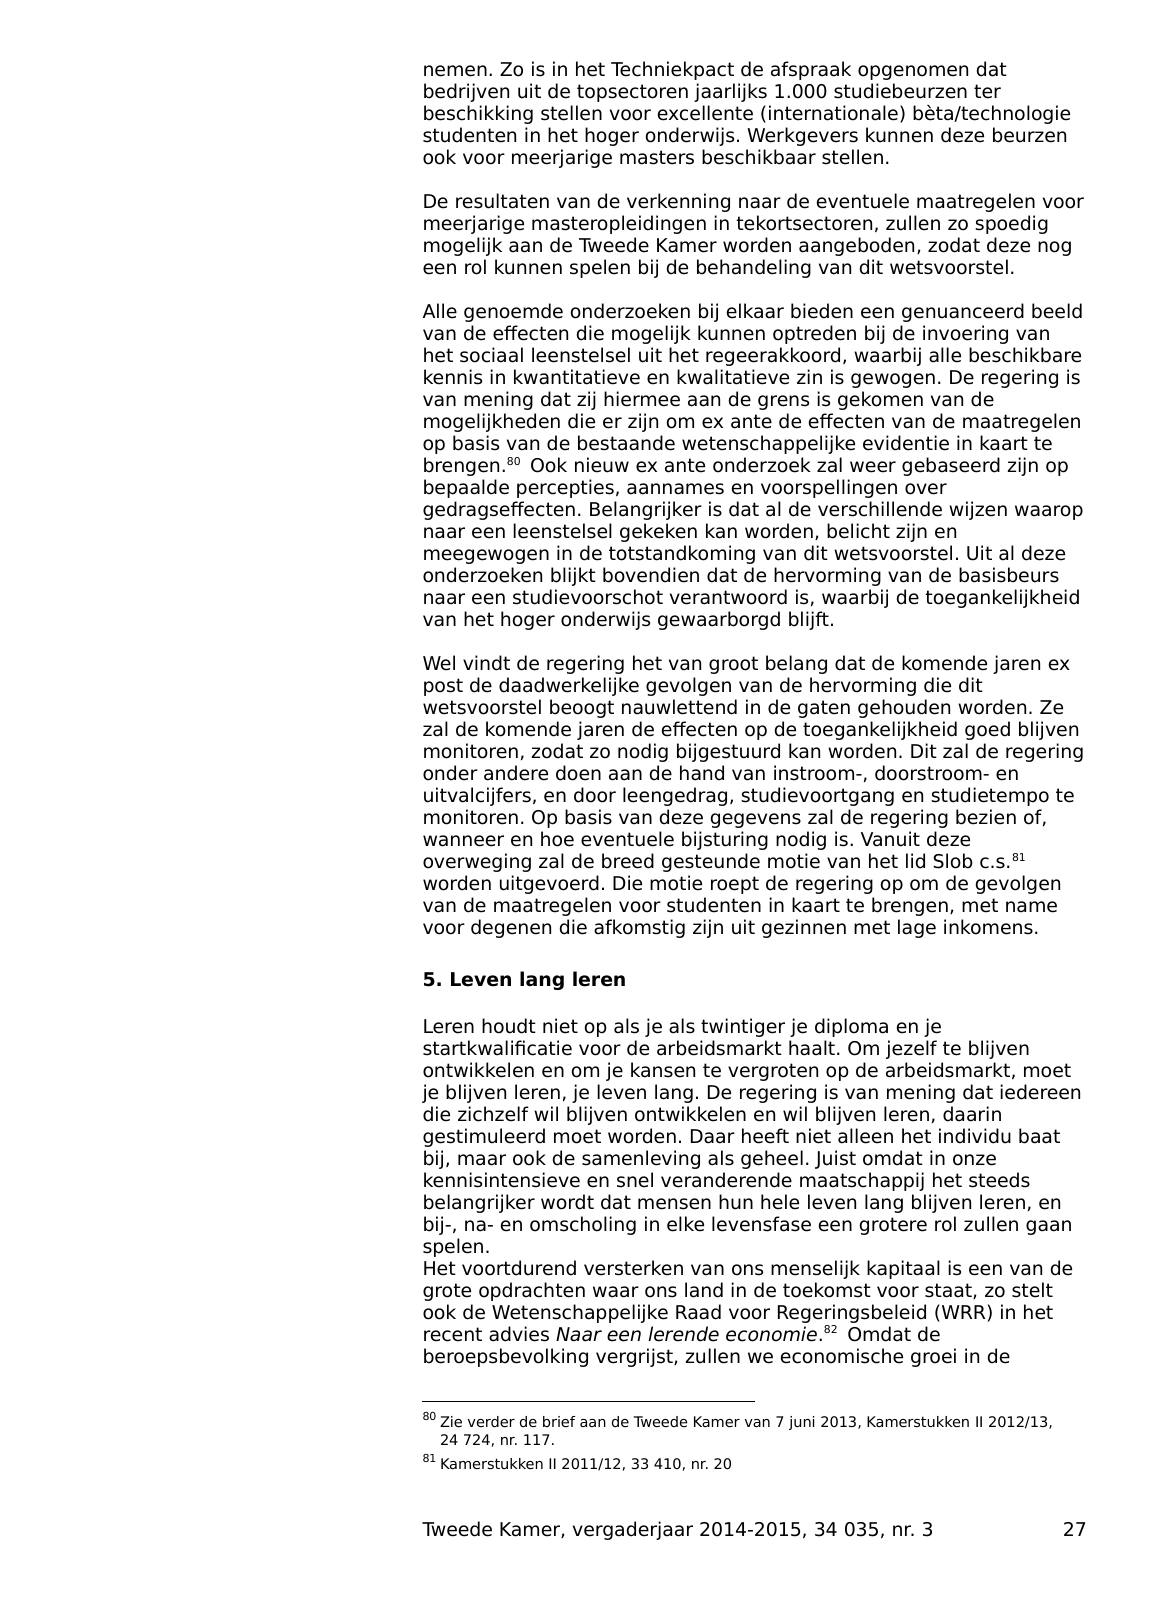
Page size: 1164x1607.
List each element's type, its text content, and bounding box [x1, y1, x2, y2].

text Zie verder de brief aan de Tweede Kamer van 7 juni 2013, Kamerstukken II 2012/13, 24 724, nr. 117. [422, 1410, 1087, 1449]
text Leren houdt niet op als je als twintiger je diploma en je startkwalificatie voor de arbeidsmarkt haalt. Om jezelf te blijven ontwikkelen en om je kansen te vergroten op de arbeidsmarkt, moet je blijven leren, je leven lang. De regering is van mening dat iedereen die zichzelf wil blijven ontwikkelen en wil blijven leren, daarin gestimuleerd moet worden. Daar heeft niet alleen het individu baat bij, maar ook de samenleving als geheel. Juist omdat in onze kennisintensieve en snel veranderende maatschappij het steeds belangrijker wordt dat mensen hun hele leven lang blijven leren, en bij-, na- en omscholing in elke levensfase een grotere rol zullen gaan spelen. [422, 1016, 1087, 1258]
text Wel vindt de regering het van groot belang dat de komende jaren ex post de daadwerkelijke gevolgen van de hervorming die dit wetsvoorstel beoogt nauwlettend in de gaten gehouden worden. Ze zal de komende jaren de effecten op de toegankelijkheid goed blijven monitoren, zodat zo nodig bijgestuurd kan worden. Dit zal de regering onder andere doen aan de hand van instroom-, doorstroom- en uitvalcijfers, en door leengedrag, studievoortgang en studietempo te monitoren. Op basis van deze gegevens zal de regering bezien of, wanneer en hoe eventuele bijsturing nodig is. Vanuit deze overweging zal de breed gesteunde motie van het lid Slob c.s. worden uitgevoerd. Die motie roept de regering op om de gevolgen van de maatregelen voor studenten in kaart te brengen, met name voor degenen die afkomstig zijn uit gezinnen met lage inkomens. [422, 653, 1087, 939]
text Het voortdurend versterken van ons menselijk kapitaal is een van de grote opdrachten waar ons land in de toekomst voor staat, zo stelt ook de Wetenschappelijke Raad voor Regeringsbeleid (WRR) in het recent advies Naar een lerende economie. Omdat de beroepsbevolking vergrijst, zullen we economische groei in de [422, 1258, 1087, 1367]
subtitle 5. Leven lang leren [422, 969, 1087, 991]
text Kamerstukken II 2011/12, 33 410, nr. 20 [422, 1452, 1087, 1474]
text De resultaten van de verkenning naar de eventuele maatregelen voor meerjarige masteropleidingen in tekortsectoren, zullen zo spoedig mogelijk aan de Tweede Kamer worden aangeboden, zodat deze nog een rol kunnen spelen bij de behandeling van dit wetsvoorstel. [422, 191, 1087, 279]
text Alle genoemde onderzoeken bij elkaar bieden een genuanceerd beeld van de effecten die mogelijk kunnen optreden bij de invoering van het sociaal leenstelsel uit het regeerakkoord, waarbij alle beschikbare kennis in kwantitatieve en kwalitatieve zin is gewogen. De regering is van mening dat zij hiermee aan de grens is gekomen van de mogelijkheden die er zijn om ex ante de effecten van de maatregelen op basis van de bestaande wetenschappelijke evidentie in kaart te brengen. Ook nieuw ex ante onderzoek zal weer gebaseerd zijn op bepaalde percepties, aannames en voorspellingen over gedragseffecten. Belangrijker is dat al de verschillende wijzen waarop naar een leenstelsel gekeken kan worden, belicht zijn en meegewogen in de totstandkoming van dit wetsvoorstel. Uit al deze onderzoeken blijkt bovendien dat de hervorming van de basisbeurs naar een studievoorschot verantwoord is, waarbij de toegankelijkheid van het hoger onderwijs gewaarborgd blijft. [422, 301, 1087, 631]
text nemen. Zo is in het Techniekpact de afspraak opgenomen dat bedrijven uit de topsectoren jaarlijks 1.000 studiebeurzen ter beschikking stellen voor excellente (internationale) bèta/technologie studenten in het hoger onderwijs. Werkgevers kunnen deze beurzen ook voor meerjarige masters beschikbaar stellen. [422, 59, 1087, 169]
